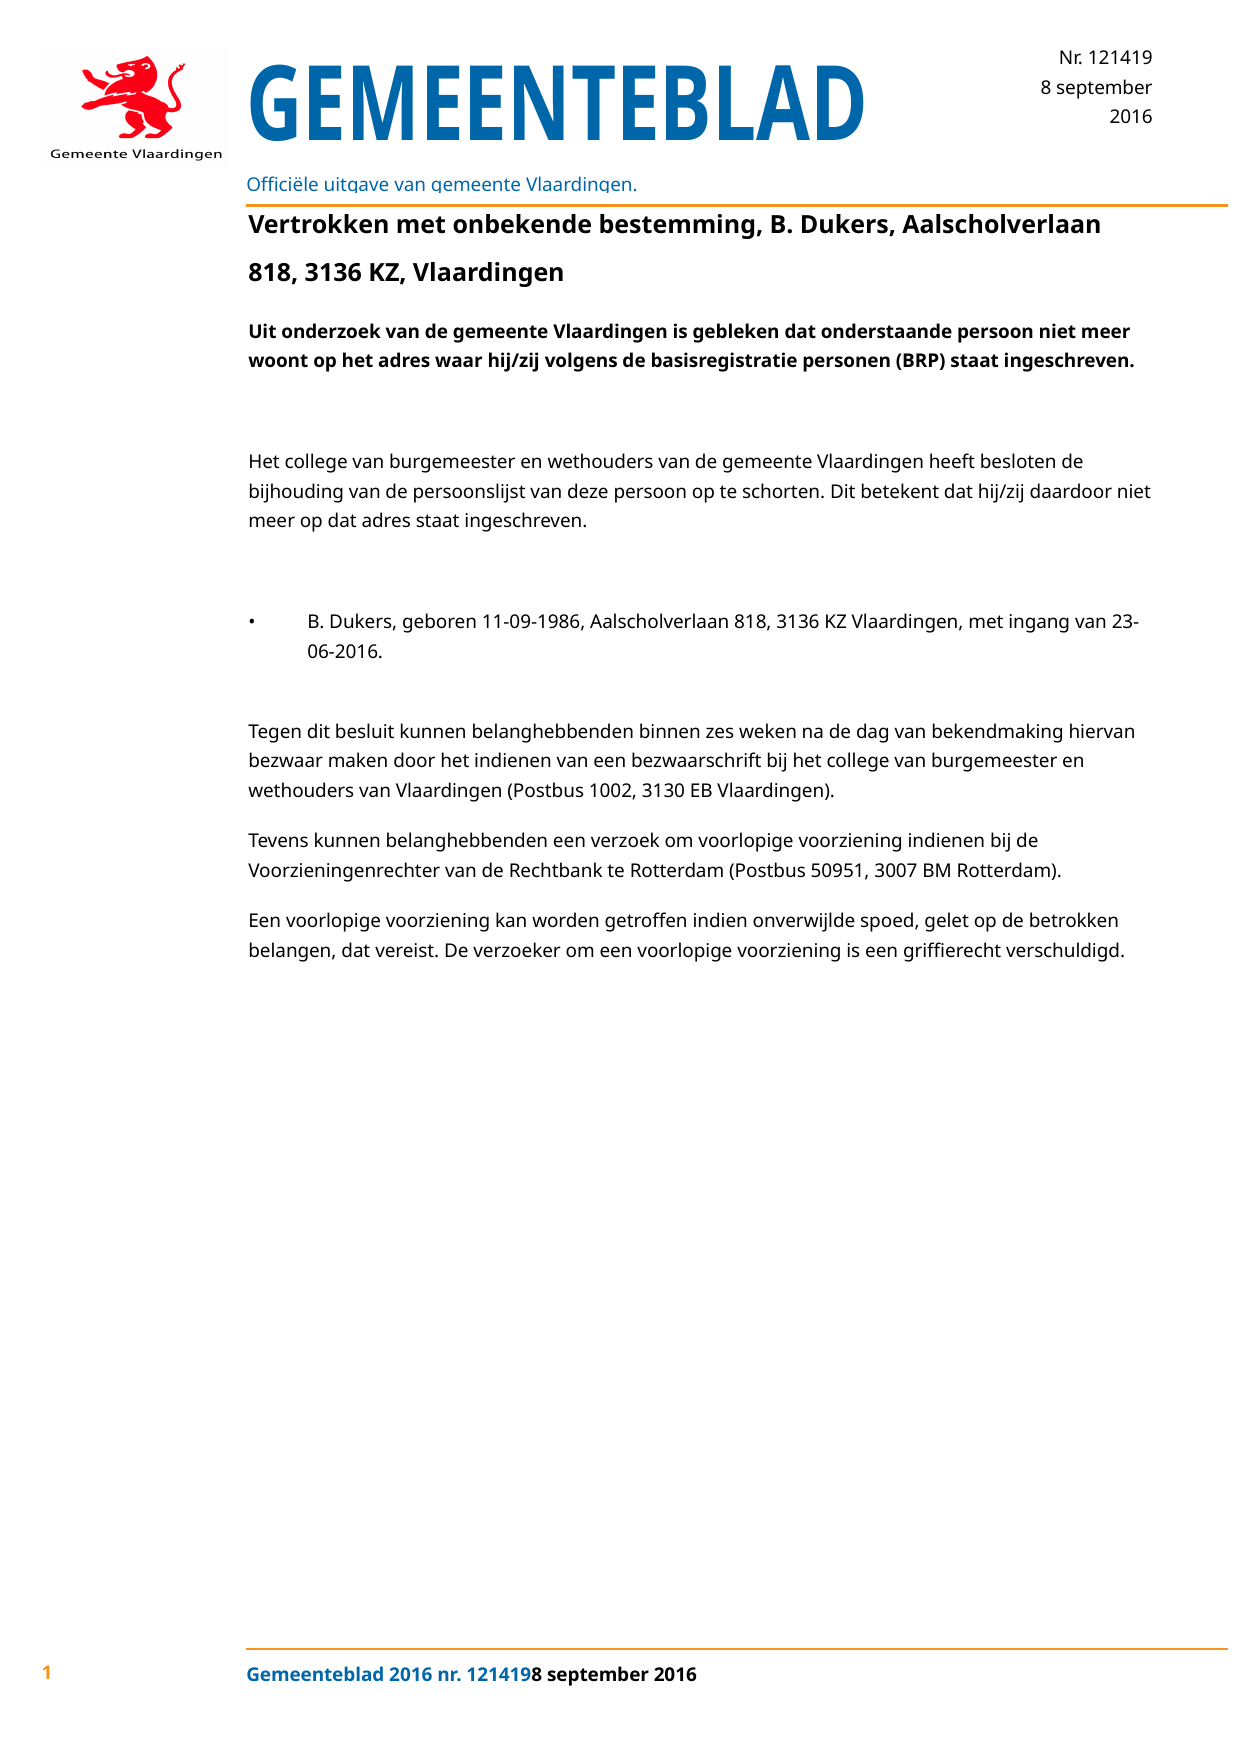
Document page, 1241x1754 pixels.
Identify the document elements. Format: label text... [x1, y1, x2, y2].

text Het college van burgemeester en wethouders van de gemeente Vlaardingen heeft besloten de bijhouding van de persoonslijst van deze persoon op te schorten. Dit betekent dat hij/zij daardoor niet meer op dat adres staat ingeschreven. [248, 448, 1152, 533]
list B. Dukers, geboren 11-09-1986, Aalscholverlaan 818, 3136 KZ Vlaardingen, met ingang van 23-06-2016. [248, 608, 1152, 664]
text Vertrokken met onbekende bestemming, B. Dukers, Aalscholverlaan 818, 3136 KZ, Vlaardingen [248, 207, 1152, 288]
picture [41, 47, 231, 172]
text Uit onderzoek van de gemeente Vlaardingen is gebleken dat onderstaande persoon niet meer woont op het adres waar hij/zij volgens de basisregistratie personen (BRP) staat ingeschreven. [248, 318, 1152, 373]
text Tegen dit besluit kunnen belanghebbenden binnen zes weken na de dag van bekendmaking hiervan bezwaar maken door het indienen van een bezwaarschrift bij het college van burgemeester en wethouders van Vlaardingen (Postbus 1002, 3130 EB Vlaardingen). [248, 718, 1152, 803]
text Een voorlopige voorziening kan worden getroffen indien onverwijlde spoed, gelet op de betrokken belangen, dat vereist. De verzoeker om een voorlopige voorziening is een griffierecht verschuldigd. [248, 907, 1152, 963]
text Tevens kunnen belanghebbenden een verzoek om voorlopige voorziening indienen bij de Voorzieningenrechter van de Rechtbank te Rotterdam (Postbus 50951, 3007 BM Rotterdam). [248, 827, 1152, 883]
